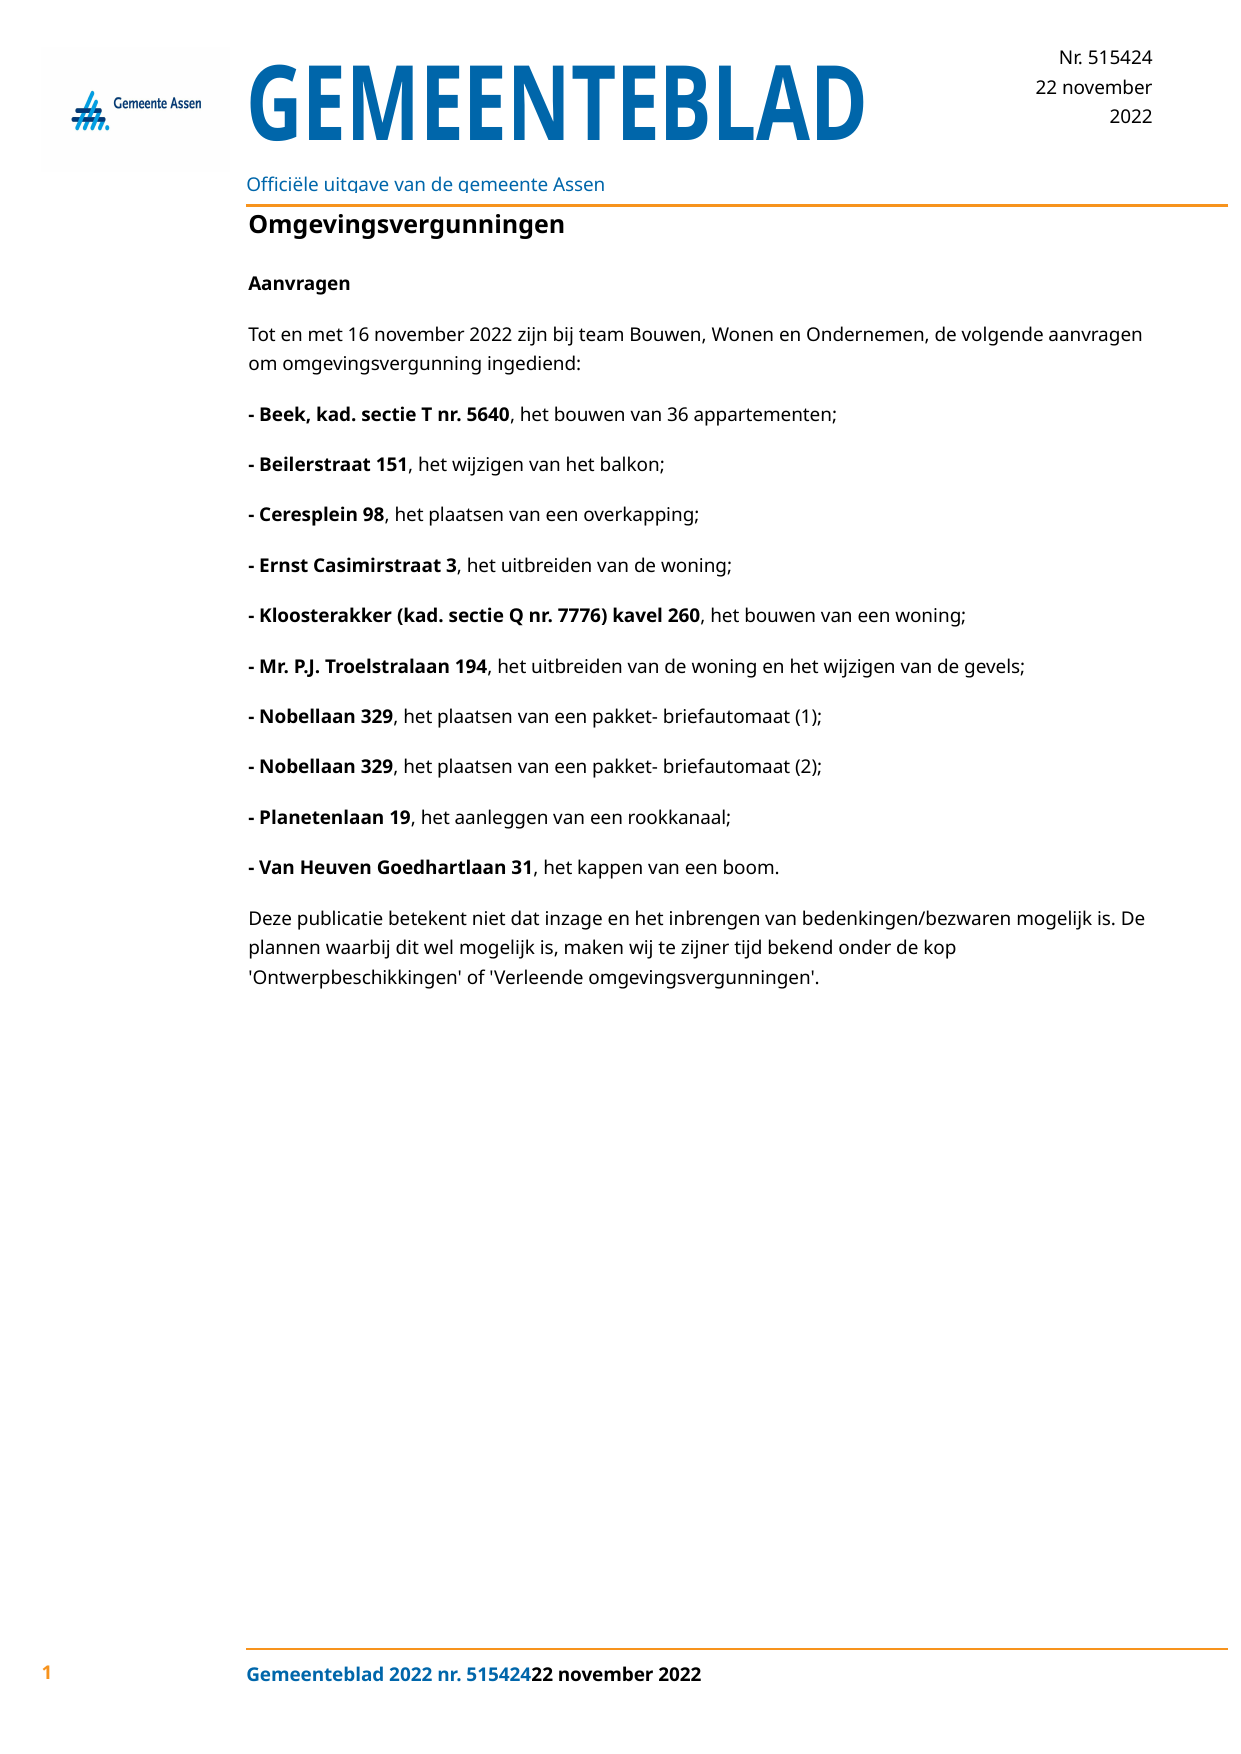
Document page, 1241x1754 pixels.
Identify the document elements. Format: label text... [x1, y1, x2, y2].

text - Ceresplein 98, het plaatsen van een overkapping; [248, 502, 1152, 527]
text Deze publicatie betekent niet dat inzage en het inbrengen van bedenkingen/bezwaren mogelijk is. De plannen waarbij dit wel mogelijk is, maken wij te zijner tijd bekend onder de kop 'Ontwerpbeschikkingen' of 'Verleende omgevingsvergunningen'. [248, 905, 1152, 990]
picture [41, 47, 231, 172]
text - Nobellaan 329, het plaatsen van een pakket- briefautomaat (1); [248, 703, 1152, 729]
text Tot en met 16 november 2022 zijn bij team Bouwen, Wonen en Ondernemen, de volgende aanvragen om omgevingsvergunning ingediend: [248, 321, 1152, 376]
text - Ernst Casimirstraat 3, het uitbreiden van de woning; [248, 552, 1152, 578]
text - Kloosterakker (kad. sectie Q nr. 7776) kavel 260, het bouwen van een woning; [248, 602, 1152, 628]
text - Beilerstraat 151, het wijzigen van het balkon; [248, 451, 1152, 477]
text - Planetenlaan 19, het aanleggen van een rookkanaal; [248, 804, 1152, 830]
text - Mr. P.J. Troelstralaan 194, het uitbreiden van de woning en het wijzigen van de gevels; [248, 653, 1152, 678]
text - Van Heuven Goedhartlaan 31, het kappen van een boom. [248, 854, 1152, 880]
text Omgevingsvergunningen [248, 207, 1152, 241]
text Aanvragen [248, 270, 1152, 296]
text - Beek, kad. sectie T nr. 5640, het bouwen van 36 appartementen; [248, 401, 1152, 426]
text - Nobellaan 329, het plaatsen van een pakket- briefautomaat (2); [248, 754, 1152, 779]
